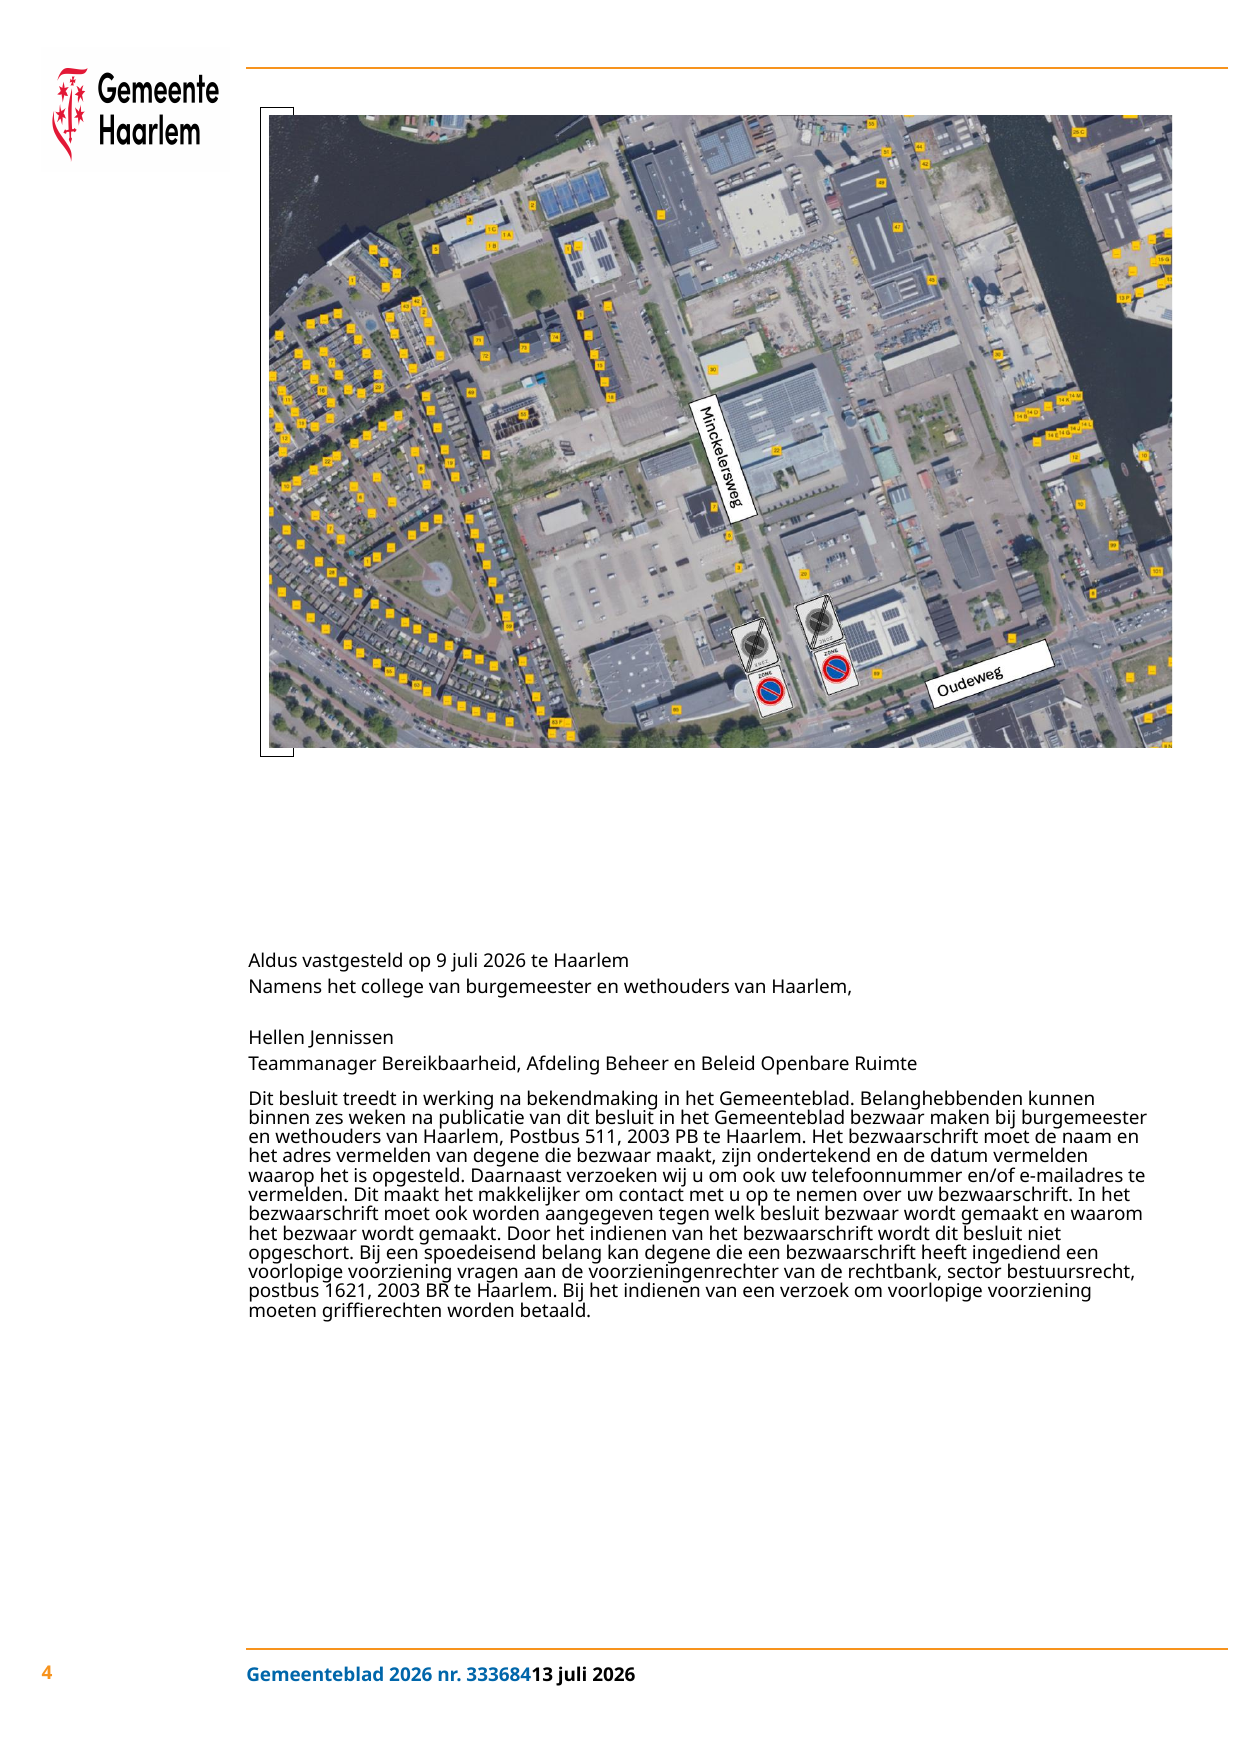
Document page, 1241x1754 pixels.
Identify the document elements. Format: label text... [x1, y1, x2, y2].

text Aldus vastgesteld op 9 juli 2026 te Haarlem [248, 947, 1152, 973]
picture [41, 47, 231, 172]
text Teammanager Bereikbaarheid, Afdeling Beheer en Beleid Openbare Ruimte [248, 1050, 1152, 1076]
text Dit besluit treedt in werking na bekendmaking in het Gemeenteblad. Belanghebbenden kunnen binnen zes weken na publicatie van dit besluit in het Gemeenteblad bezwaar maken bij burgemeester en wethouders van Haarlem, Postbus 511, 2003 PB te Haarlem. Het bezwaarschrift moet de naam en het adres vermelden van degene die bezwaar maakt, zijn ondertekend en de datum vermelden waarop het is opgesteld. Daarnaast verzoeken wij u om ook uw telefoonnummer en/of e-mailadres te vermelden. Dit maakt het makkelijker om contact met u op te nemen over uw bezwaarschrift. In het bezwaarschrift moet ook worden aangegeven tegen welk besluit bezwaar wordt gemaakt en waarom het bezwaar wordt gemaakt. Door het indienen van het bezwaarschrift wordt dit besluit niet opgeschort. Bij een spoedeisend belang kan degene die een bezwaarschrift heeft ingediend een voorlopige voorziening vragen aan de voorzieningenrechter van de rechtbank, sector bestuursrecht, postbus 1621, 2003 BR te Haarlem. Bij het indienen van een verzoek om voorlopige voorziening moeten griffierechten worden betaald. [248, 1089, 1152, 1321]
text Hellen Jennissen [248, 1024, 1152, 1050]
picture [268, 115, 1173, 748]
text Namens het college van burgemeester en wethouders van Haarlem, [248, 973, 1152, 999]
